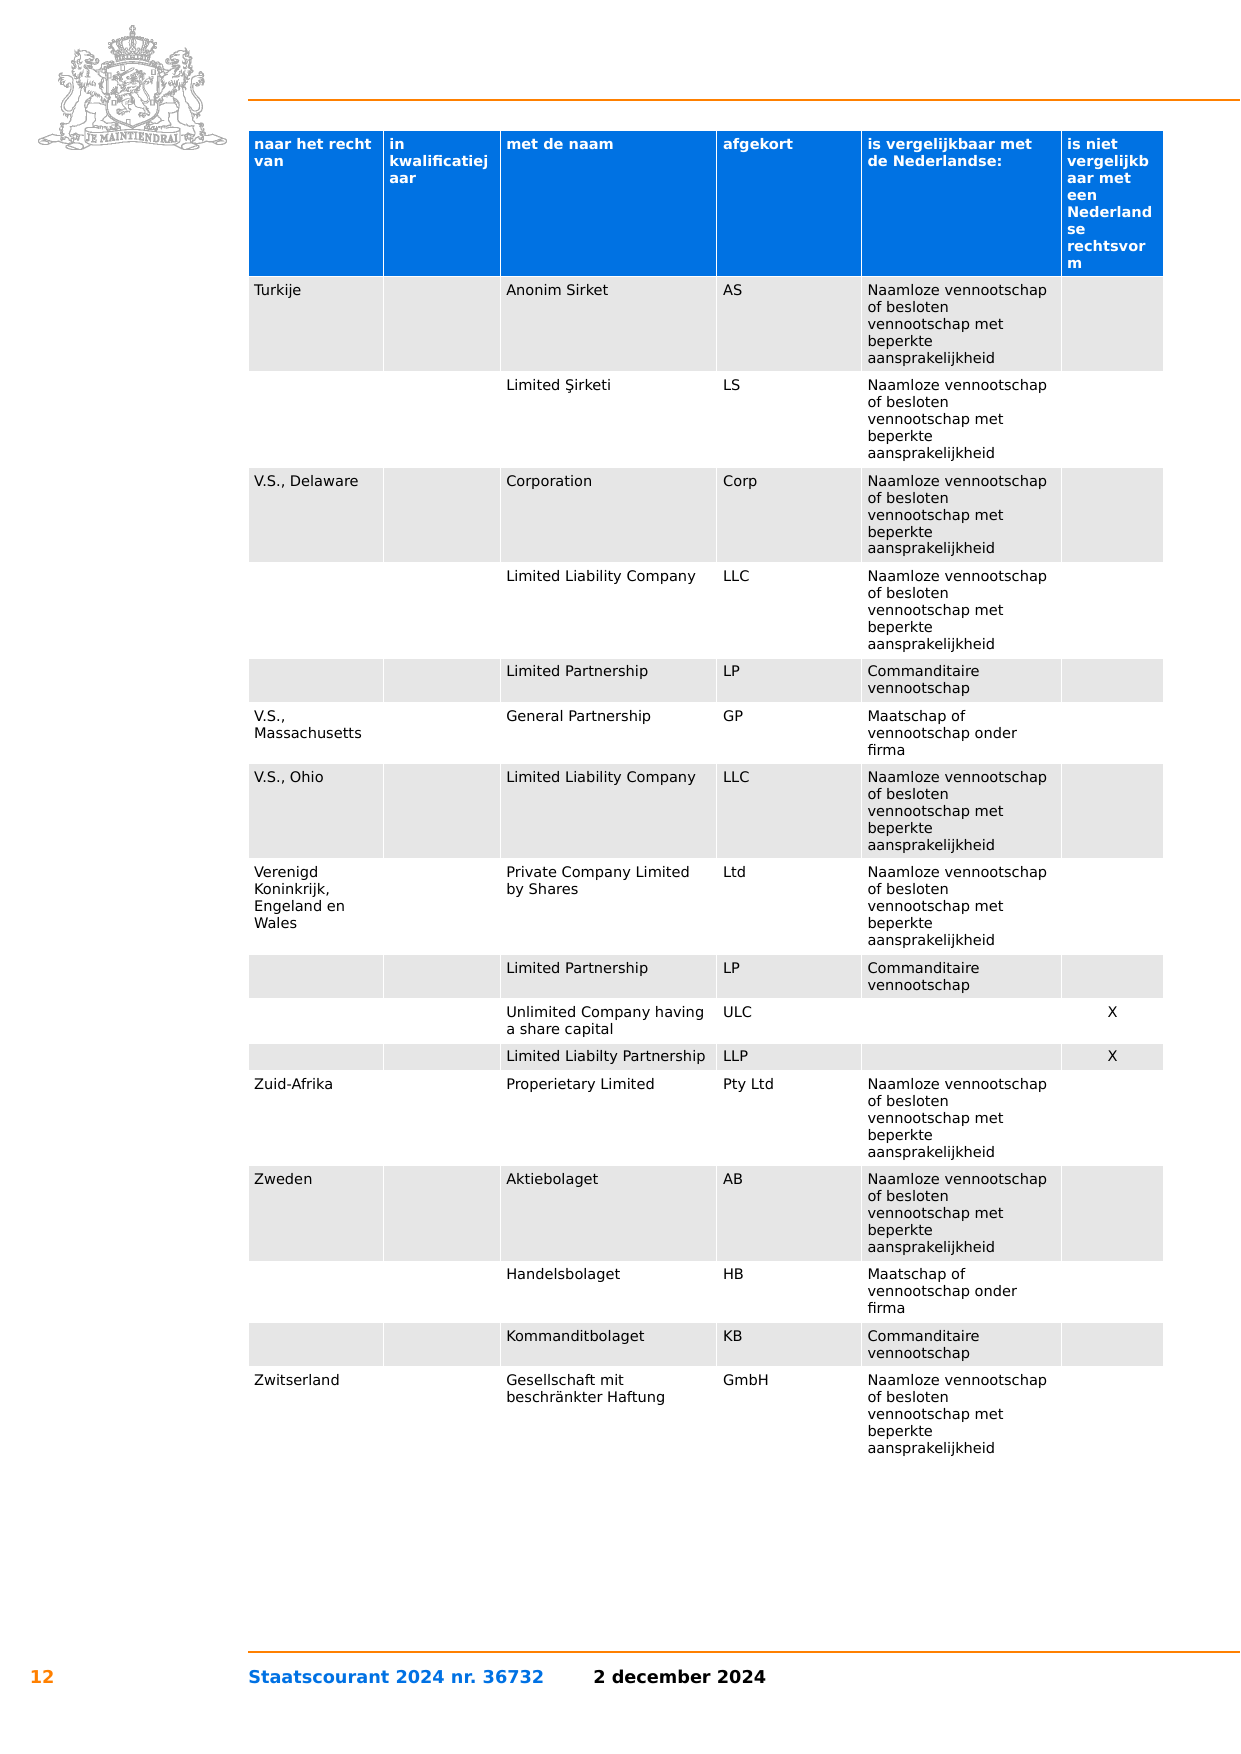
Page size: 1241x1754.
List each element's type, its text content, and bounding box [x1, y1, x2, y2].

table_cell Private Company Limited by Shares [501, 860, 716, 954]
table_cell Kommanditbolaget [501, 1323, 716, 1366]
table_cell [384, 860, 500, 954]
table_cell V.S., Massachusetts [249, 703, 383, 763]
table_cell HB [717, 1262, 861, 1322]
table_cell LP [717, 659, 861, 702]
table_cell [384, 563, 500, 657]
table_cell Pty Ltd [717, 1071, 861, 1165]
table_cell [384, 1071, 500, 1165]
table_cell [249, 1044, 383, 1070]
table_cell [1062, 955, 1163, 998]
table_cell [862, 1044, 1061, 1070]
table_cell [384, 468, 500, 562]
table_cell Naamloze vennootschap of besloten vennootschap met beperkte aansprakelijkheid [862, 860, 1061, 954]
table_header naar het recht van [249, 131, 383, 276]
table_cell Ltd [717, 860, 861, 954]
table_cell [1062, 1323, 1163, 1366]
table_cell [384, 1262, 500, 1322]
table_cell [1062, 764, 1163, 858]
table_cell [249, 1323, 383, 1366]
picture [38, 25, 227, 150]
table_cell Commanditaire vennootschap [862, 955, 1061, 998]
table_cell V.S., Delaware [249, 468, 383, 562]
table_cell LS [717, 373, 861, 467]
table_cell Properietary Limited [501, 1071, 716, 1165]
table_cell Turkije [249, 277, 383, 371]
table_cell KB [717, 1323, 861, 1366]
table_cell Limited Şirketi [501, 373, 716, 467]
table_cell LLP [717, 1044, 861, 1070]
table_cell [384, 1367, 500, 1462]
table_cell [384, 277, 500, 371]
table_cell [384, 703, 500, 763]
table_header in kwalificatiejaar [384, 131, 500, 276]
table_cell AS [717, 277, 861, 371]
table_cell [1062, 659, 1163, 702]
table_cell General Partnership [501, 703, 716, 763]
table_cell [384, 955, 500, 998]
table_cell [862, 999, 1061, 1042]
table_cell [1062, 277, 1163, 371]
table_cell AB [717, 1166, 861, 1261]
table_header is niet vergelijkbaar met een Nederlandse rechtsvorm [1062, 131, 1163, 276]
table_cell Naamloze vennootschap of besloten vennootschap met beperkte aansprakelijkheid [862, 1166, 1061, 1261]
table_cell Maatschap of vennootschap onder firma [862, 703, 1061, 763]
table_cell LLC [717, 563, 861, 657]
table_cell Naamloze vennootschap of besloten vennootschap met beperkte aansprakelijkheid [862, 1071, 1061, 1165]
table_cell [1062, 1166, 1163, 1261]
table_header afgekort [717, 131, 861, 276]
table_cell Corp [717, 468, 861, 562]
table_cell Aktiebolaget [501, 1166, 716, 1261]
table_cell Corporation [501, 468, 716, 562]
table_cell Limited Liability Company [501, 563, 716, 657]
table_cell [1062, 1262, 1163, 1322]
table_cell [249, 659, 383, 702]
table_cell Naamloze vennootschap of besloten vennootschap met beperkte aansprakelijkheid [862, 563, 1061, 657]
table_cell Zweden [249, 1166, 383, 1261]
table_header met de naam [501, 131, 716, 276]
table_cell Naamloze vennootschap of besloten vennootschap met beperkte aansprakelijkheid [862, 764, 1061, 858]
table_cell [384, 999, 500, 1042]
table_cell Naamloze vennootschap of besloten vennootschap met beperkte aansprakelijkheid [862, 373, 1061, 467]
table_header is vergelijkbaar met de Nederlandse: [862, 131, 1061, 276]
table_cell Limited Partnership [501, 955, 716, 998]
table_cell Verenigd Koninkrijk, Engeland en Wales [249, 860, 383, 954]
table_cell Anonim Sirket [501, 277, 716, 371]
table_cell [384, 764, 500, 858]
table_cell [1062, 373, 1163, 467]
table_cell X [1062, 999, 1163, 1042]
table_cell [249, 999, 383, 1042]
table_cell [1062, 703, 1163, 763]
table_cell Gesellschaft mit beschränkter Haftung [501, 1367, 716, 1462]
table_cell Commanditaire vennootschap [862, 659, 1061, 702]
table_cell Limited Partnership [501, 659, 716, 702]
table_cell Zwitserland [249, 1367, 383, 1462]
table_cell [1062, 860, 1163, 954]
table_cell Unlimited Company having a share capital [501, 999, 716, 1042]
table_cell [384, 659, 500, 702]
table_cell Limited Liabilty Partnership [501, 1044, 716, 1070]
table_cell [1062, 563, 1163, 657]
table_cell X [1062, 1044, 1163, 1070]
table_cell Maatschap of vennootschap onder firma [862, 1262, 1061, 1322]
table_cell GmbH [717, 1367, 861, 1462]
table_cell Naamloze vennootschap of besloten vennootschap met beperkte aansprakelijkheid [862, 468, 1061, 562]
table_cell Commanditaire vennootschap [862, 1323, 1061, 1366]
table_cell [1062, 1367, 1163, 1462]
table_cell [249, 1262, 383, 1322]
table_cell [384, 1323, 500, 1366]
table_cell [1062, 468, 1163, 562]
table_cell Naamloze vennootschap of besloten vennootschap met beperkte aansprakelijkheid [862, 277, 1061, 371]
table_cell GP [717, 703, 861, 763]
table_cell [384, 1166, 500, 1261]
table_cell LLC [717, 764, 861, 858]
table_cell [384, 373, 500, 467]
table_cell [1062, 1071, 1163, 1165]
table_cell Naamloze vennootschap of besloten vennootschap met beperkte aansprakelijkheid [862, 1367, 1061, 1462]
table_cell LP [717, 955, 861, 998]
table_cell Zuid-Afrika [249, 1071, 383, 1165]
table_cell Limited Liability Company [501, 764, 716, 858]
table_cell [384, 1044, 500, 1070]
table_cell [249, 563, 383, 657]
table_cell [249, 373, 383, 467]
table_cell Handelsbolaget [501, 1262, 716, 1322]
table_cell [249, 955, 383, 998]
table_cell ULC [717, 999, 861, 1042]
table_cell V.S., Ohio [249, 764, 383, 858]
